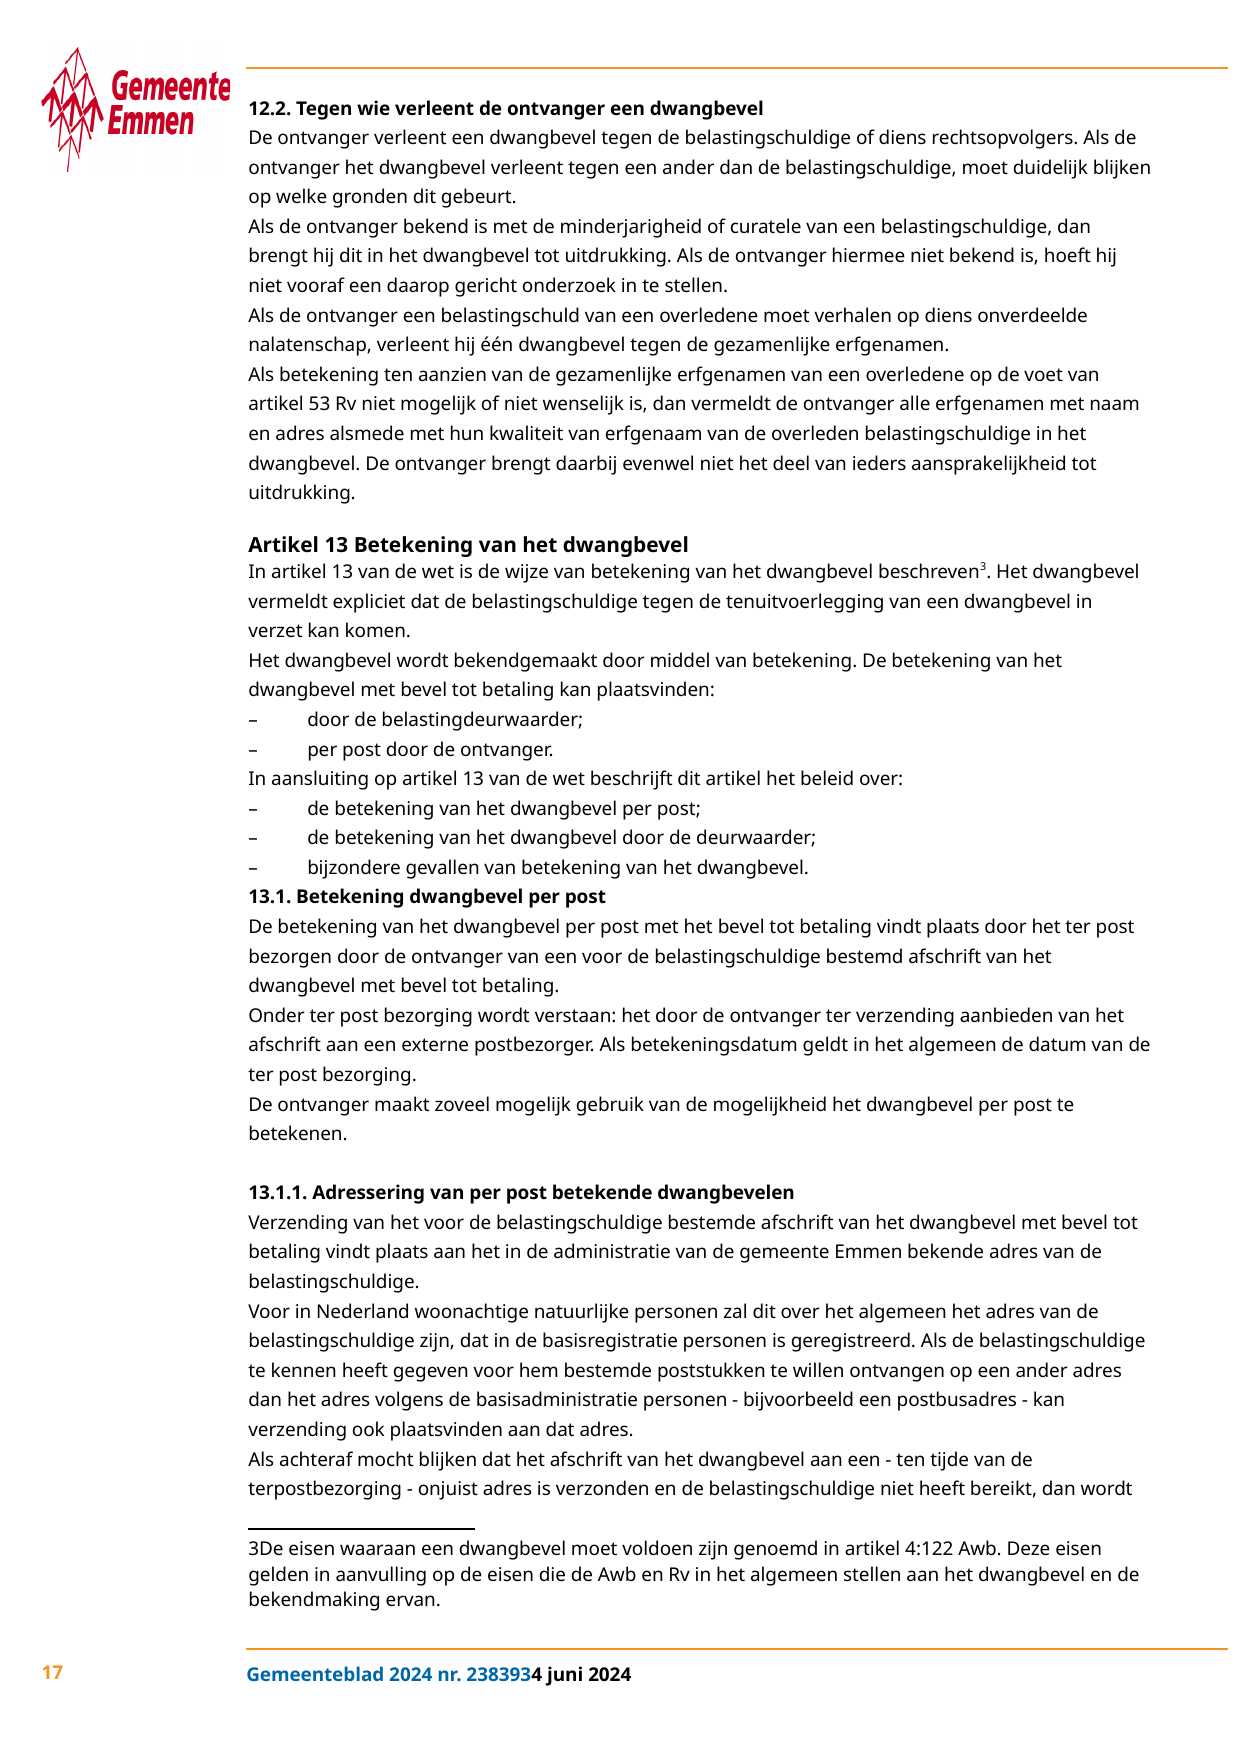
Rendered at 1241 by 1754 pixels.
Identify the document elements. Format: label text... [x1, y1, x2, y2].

list de betekening van het dwangbevel per post; [248, 795, 1152, 821]
text Verzending van het voor de belastingschuldige bestemde afschrift van het dwangbevel met bevel tot betaling vindt plaats aan het in de administratie van de gemeente Emmen bekende adres van de belastingschuldige. [248, 1209, 1152, 1294]
text Artikel 13 Betekening van het dwangbevel [248, 530, 1152, 558]
list door de belastingdeurwaarder; [248, 706, 1152, 732]
text 13.1. Betekening dwangbevel per post [248, 884, 1152, 909]
text Als de ontvanger bekend is met de minderjarigheid of curatele van een belastingschuldige, dan brengt hij dit in het dwangbevel tot uitdrukking. Als de ontvanger hiermee niet bekend is, hoeft hij niet vooraf een daarop gericht onderzoek in te stellen. [248, 213, 1152, 298]
text Onder ter post bezorging wordt verstaan: het door de ontvanger ter verzending aanbieden van het afschrift aan een externe postbezorger. Als betekeningsdatum geldt in het algemeen de datum van de ter post bezorging. [248, 1002, 1152, 1087]
text Voor in Nederland woonachtige natuurlijke personen zal dit over het algemeen het adres van de belastingschuldige zijn, dat in de basisregistratie personen is geregistreerd. Als de belastingschuldige te kennen heeft gegeven voor hem bestemde poststukken te willen ontvangen op een ander adres dan het adres volgens de basisadministratie personen - bijvoorbeeld een postbusadres - kan verzending ook plaatsvinden aan dat adres. [248, 1298, 1152, 1442]
text 13.1.1. Adressering van per post betekende dwangbevelen [248, 1179, 1152, 1205]
text 12.2. Tegen wie verleent de ontvanger een dwangbevel [248, 95, 1152, 121]
list bijzondere gevallen van betekening van het dwangbevel. [248, 854, 1152, 880]
list de betekening van het dwangbevel door de deurwaarder; [248, 824, 1152, 850]
text De betekening van het dwangbevel per post met het bevel tot betaling vindt plaats door het ter post bezorgen door de ontvanger van een voor de belastingschuldige bestemd afschrift van het dwangbevel met bevel tot betaling. [248, 913, 1152, 998]
picture [41, 47, 231, 172]
text Als betekening ten aanzien van de gezamenlijke erfgenamen van een overledene op de voet van artikel 53 Rv niet mogelijk of niet wenselijk is, dan vermeldt de ontvanger alle erfgenamen met naam en adres alsmede met hun kwaliteit van erfgenaam van de overleden belastingschuldige in het dwangbevel. De ontvanger brengt daarbij evenwel niet het deel van ieders aansprakelijkheid tot uitdrukking. [248, 361, 1152, 505]
text Als de ontvanger een belastingschuld van een overledene moet verhalen op diens onverdeelde nalatenschap, verleent hij één dwangbevel tegen de gezamenlijke erfgenamen. [248, 302, 1152, 357]
text De eisen waaraan een dwangbevel moet voldoen zijn genoemd in artikel 4:122 Awb. Deze eisen gelden in aanvulling op de eisen die de Awb en Rv in het algemeen stellen aan het dwangbevel en de bekendmaking ervan. [248, 1535, 1152, 1612]
text Als achteraf mocht blijken dat het afschrift van het dwangbevel aan een - ten tijde van de terpostbezorging - onjuist adres is verzonden en de belastingschuldige niet heeft bereikt, dan wordt [248, 1446, 1152, 1501]
text In artikel 13 van de wet is de wijze van betekening van het dwangbevel beschreven. Het dwangbevel vermeldt expliciet dat de belastingschuldige tegen de tenuitvoerlegging van een dwangbevel in verzet kan komen. [248, 558, 1152, 643]
text Het dwangbevel wordt bekendgemaakt door middel van betekening. De betekening van het dwangbevel met bevel tot betaling kan plaatsvinden: [248, 647, 1152, 702]
text De ontvanger verleent een dwangbevel tegen de belastingschuldige of diens rechtsopvolgers. Als de ontvanger het dwangbevel verleent tegen een ander dan de belastingschuldige, moet duidelijk blijken op welke gronden dit gebeurt. [248, 124, 1152, 209]
text In aansluiting op artikel 13 van de wet beschrijft dit artikel het beleid over: [248, 765, 1152, 791]
text De ontvanger maakt zoveel mogelijk gebruik van de mogelijkheid het dwangbevel per post te betekenen. [248, 1091, 1152, 1146]
list per post door de ontvanger. [248, 736, 1152, 761]
